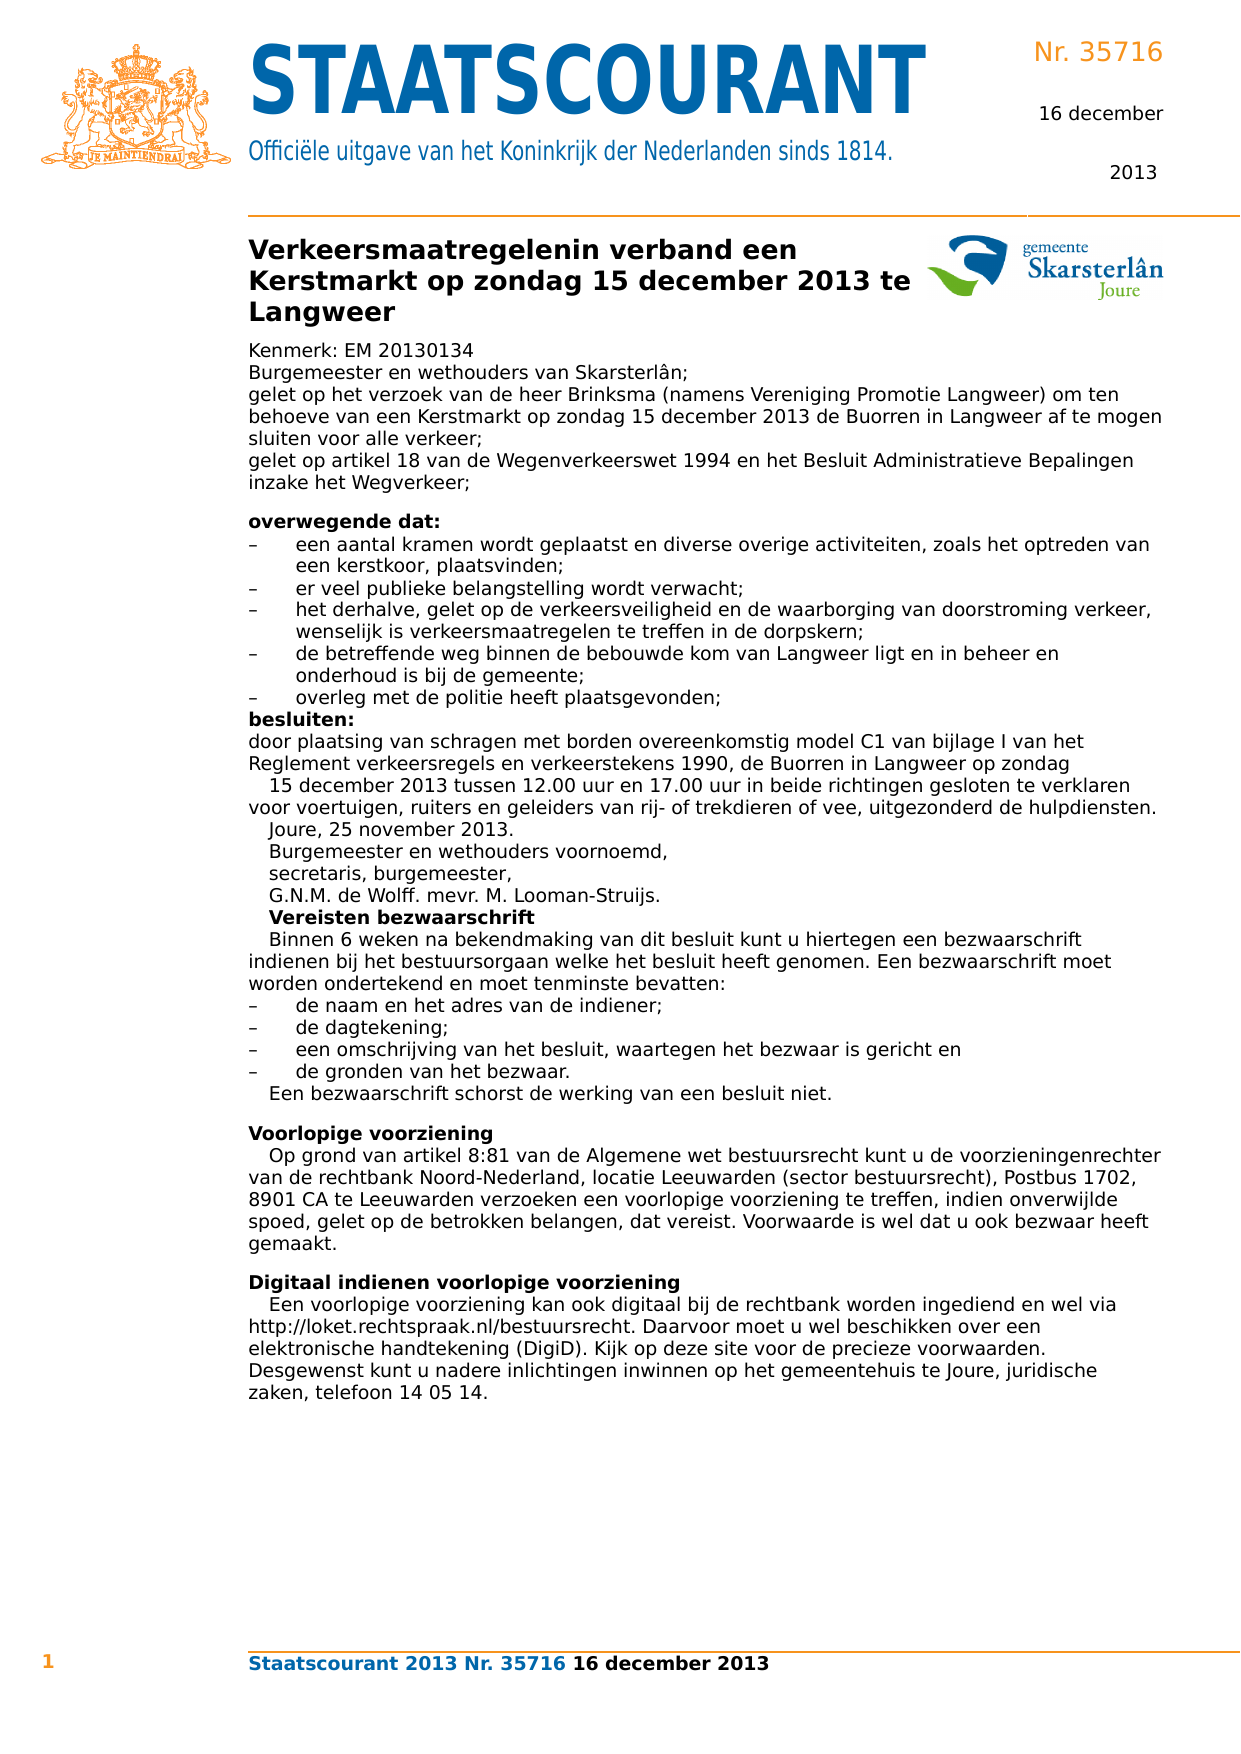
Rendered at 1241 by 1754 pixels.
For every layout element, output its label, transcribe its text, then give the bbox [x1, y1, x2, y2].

list de betreffende weg binnen de bebouwde kom van Langweer ligt en in beheer en onderhoud is bij de gemeente; [248, 643, 1163, 687]
list een omschrijving van het besluit, waartegen het bezwaar is gericht en [248, 1039, 1163, 1061]
list de naam en het adres van de indiener; [248, 995, 1163, 1017]
text Vereisten bezwaarschrift [248, 907, 1163, 929]
list de gronden van het bezwaar. [248, 1061, 1163, 1083]
text besluiten: [248, 709, 1163, 731]
text 15 december 2013 tussen 12.00 uur en 17.00 uur in beide richtingen gesloten te verklaren voor voertuigen, ruiters en geleiders van rij- of trekdieren of vee, uitgezonderd de hulpdiensten. [248, 775, 1163, 819]
subtitle overwegende dat: [248, 511, 1163, 533]
list het derhalve, gelet op de verkeersveiligheid en de waarborging van doorstroming verkeer, wenselijk is verkeersmaatregelen te treffen in de dorpskern; [248, 599, 1163, 643]
text gelet op het verzoek van de heer Brinksma (namens Vereniging Promotie Langweer) om ten behoeve van een Kerstmarkt op zondag 15 december 2013 de Buorren in Langweer af te mogen sluiten voor alle verkeer; [248, 384, 1163, 450]
text Joure, 25 november 2013. [248, 819, 1163, 841]
list overleg met de politie heeft plaatsgevonden; [248, 687, 1163, 709]
text Binnen 6 weken na bekendmaking van dit besluit kunt u hiertegen een bezwaarschrift indienen bij het bestuursorgaan welke het besluit heeft genomen. Een bezwaarschrift moet worden ondertekend en moet tenminste bevatten: [248, 929, 1163, 995]
text Burgemeester en wethouders voornoemd, [248, 841, 1163, 863]
text G.N.M. de Wolff. mevr. M. Looman-Struijs. [248, 885, 1163, 907]
subtitle Digitaal indienen voorlopige voorziening [248, 1272, 1163, 1294]
list de dagtekening; [248, 1017, 1163, 1039]
text Een bezwaarschrift schorst de werking van een besluit niet. [248, 1083, 1163, 1105]
text Kenmerk: EM 20130134 [248, 340, 1163, 362]
text door plaatsing van schragen met borden overeenkomstig model C1 van bijlage I van het Reglement verkeersregels en verkeerstekens 1990, de Buorren in Langweer op zondag [248, 731, 1163, 775]
text secretaris, burgemeester, [248, 863, 1163, 885]
list een aantal kramen wordt geplaatst en diverse overige activiteiten, zoals het optreden van een kerstkoor, plaatsvinden; [248, 533, 1163, 577]
text Op grond van artikel 8:81 van de Algemene wet bestuursrecht kunt u de voorzieningenrechter van de rechtbank Noord-Nederland, locatie Leeuwarden (sector bestuursrecht), Postbus 1702, 8901 CA te Leeuwarden verzoeken een voorlopige voorziening te treffen, indien onverwijlde spoed, gelet op de betrokken belangen, dat vereist. Voorwaarde is wel dat u ook bezwaar heeft gemaakt. [248, 1144, 1163, 1254]
list er veel publieke belangstelling wordt verwacht; [248, 577, 1163, 599]
text gelet op artikel 18 van de Wegenverkeerswet 1994 en het Besluit Administratieve Bepalingen inzake het Wegverkeer; [248, 450, 1163, 494]
subtitle Verkeersmaatregelenin verband een Kerstmarkt op zondag 15 december 2013 te Langweer [248, 235, 1163, 328]
text Burgemeester en wethouders van Skarsterlân; [248, 362, 1163, 384]
picture [927, 235, 1164, 300]
text Een voorlopige voorziening kan ook digitaal bij de rechtbank worden ingediend en wel via http://loket.rechtspraak.nl/bestuursrecht. Daarvoor moet u wel beschikken over een elektronische handtekening (DigiD). Kijk op deze site voor de precieze voorwaarden. Desgewenst kunt u nadere inlichtingen inwinnen op het gemeentehuis te Joure, juridische zaken, telefoon 14 05 14. [248, 1294, 1163, 1404]
subtitle Voorlopige voorziening [248, 1123, 1163, 1144]
picture [41, 44, 231, 169]
